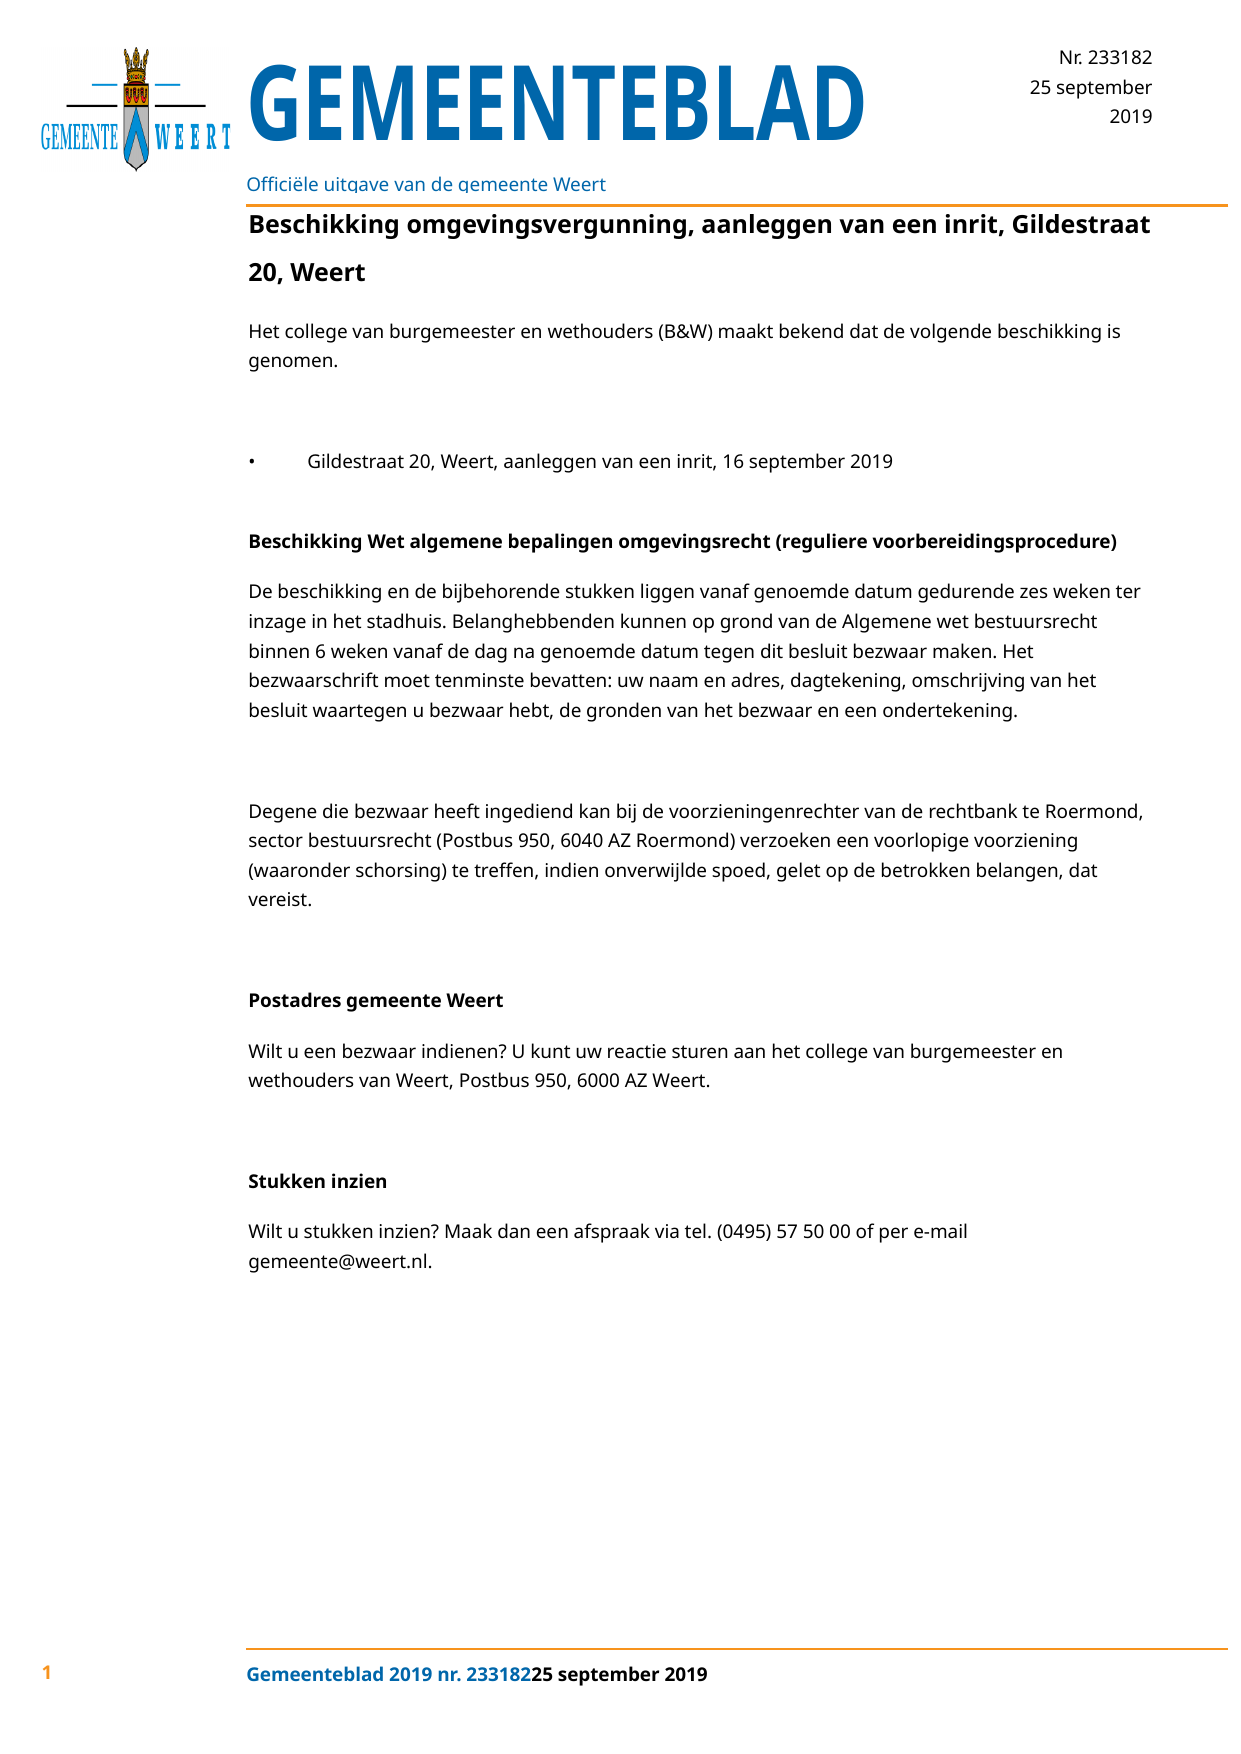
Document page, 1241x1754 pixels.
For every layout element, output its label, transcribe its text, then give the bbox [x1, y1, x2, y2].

list Gildestraat 20, Weert, aanleggen van een inrit, 16 september 2019 [248, 448, 1152, 474]
picture [41, 47, 231, 172]
text Beschikking omgevingsvergunning, aanleggen van een inrit, Gildestraat 20, Weert [248, 207, 1152, 288]
text Wilt u een bezwaar indienen? U kunt uw reactie sturen aan het college van burgemeester en wethouders van Weert, Postbus 950, 6000 AZ Weert. [248, 1038, 1152, 1093]
text Wilt u stukken inzien? Maak dan een afspraak via tel. (0495) 57 50 00 of per e-mail gemeente@weert.nl. [248, 1219, 1152, 1274]
text Degene die bezwaar heeft ingediend kan bij de voorzieningenrechter van de rechtbank te Roermond, sector bestuursrecht (Postbus 950, 6040 AZ Roermond) verzoeken een voorlopige voorziening (waaronder schorsing) te treffen, indien onverwijlde spoed, gelet op de betrokken belangen, dat vereist. [248, 798, 1152, 912]
text Het college van burgemeester en wethouders (B&W) maakt bekend dat de volgende beschikking is genomen. [248, 318, 1152, 373]
text De beschikking en de bijbehorende stukken liggen vanaf genoemde datum gedurende zes weken ter inzage in het stadhuis. Belanghebbenden kunnen op grond van de Algemene wet bestuursrecht binnen 6 weken vanaf de dag na genoemde datum tegen dit besluit bezwaar maken. Het bezwaarschrift moet tenminste bevatten: uw naam en adres, dagtekening, omschrijving van het besluit waartegen u bezwaar hebt, de gronden van het bezwaar en een ondertekening. [248, 579, 1152, 723]
text Stukken inzien [248, 1168, 1152, 1194]
text Postadres gemeente Weert [248, 987, 1152, 1013]
text Beschikking Wet algemene bepalingen omgevingsrecht (reguliere voorbereidingsprocedure) [248, 528, 1152, 554]
